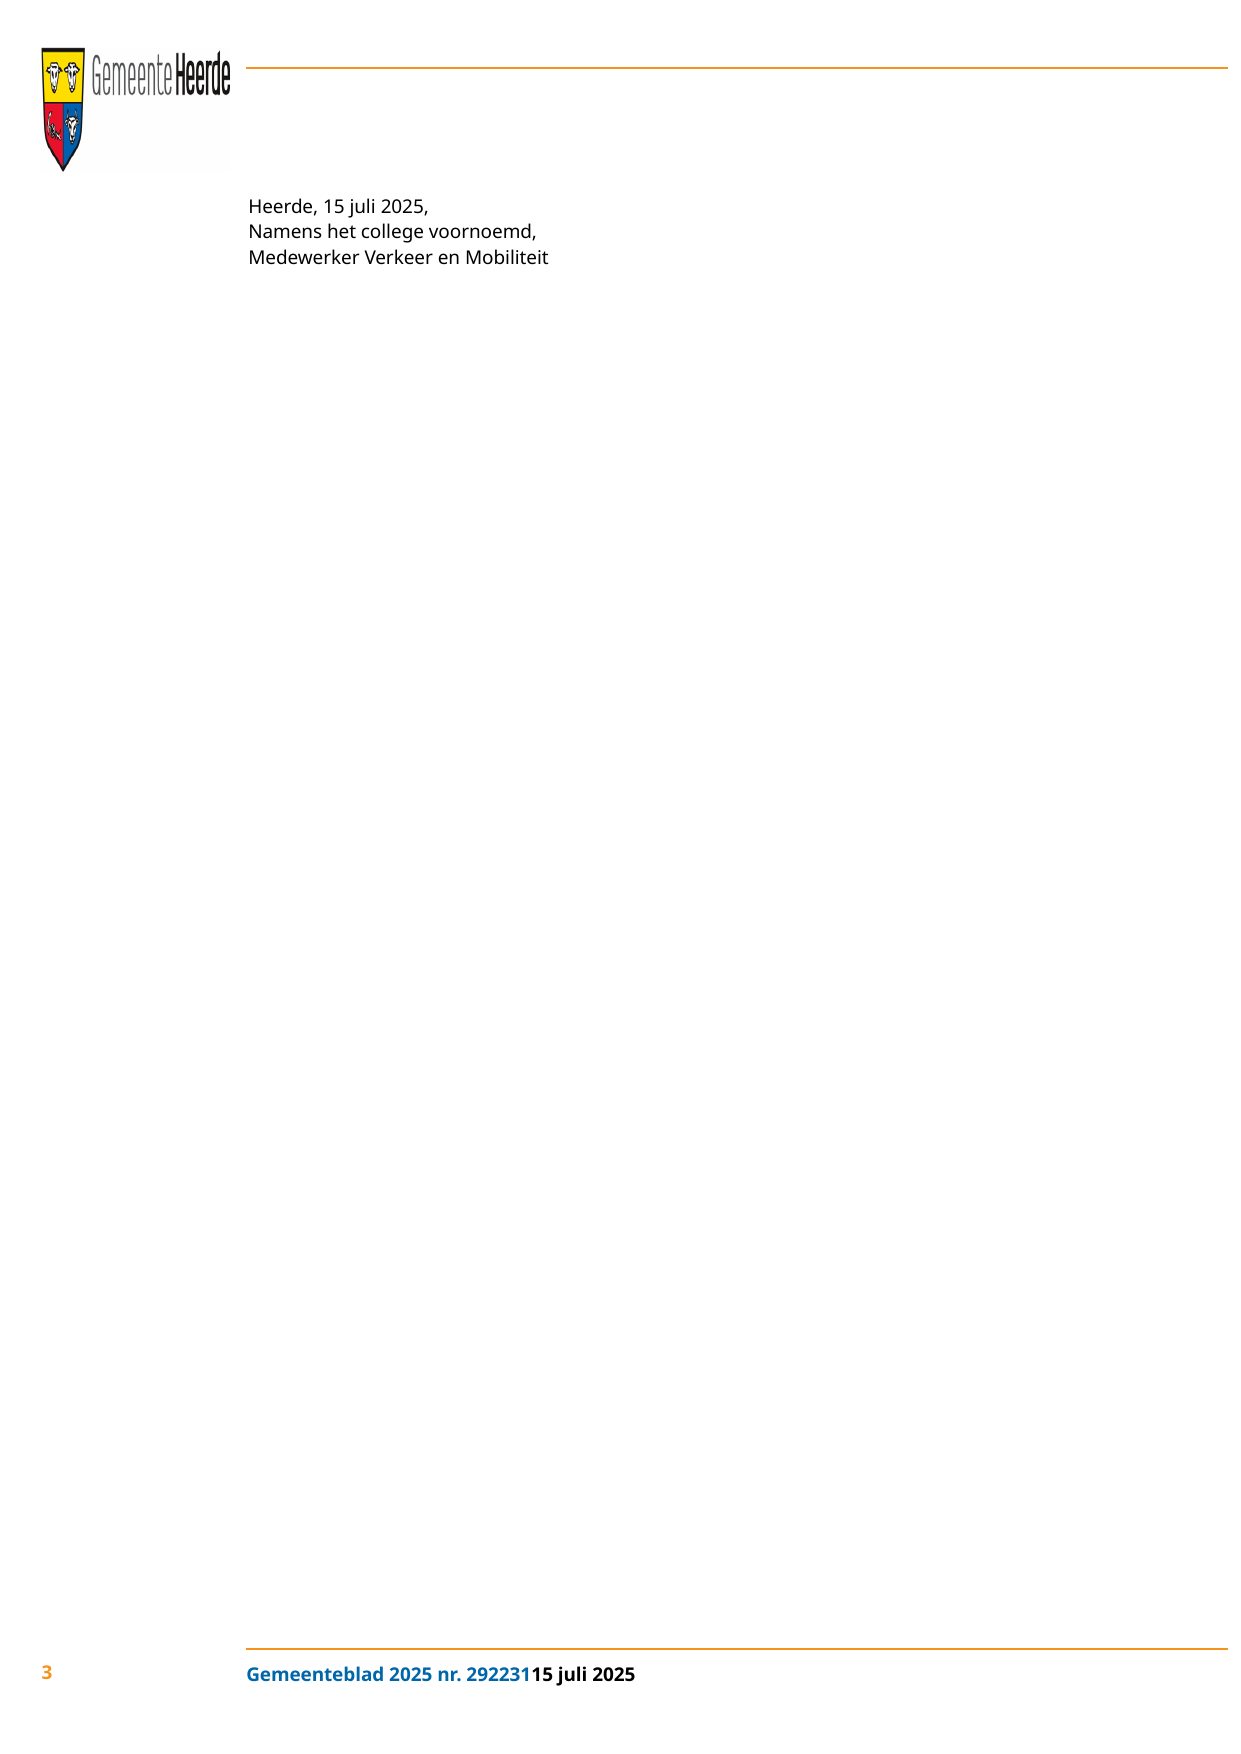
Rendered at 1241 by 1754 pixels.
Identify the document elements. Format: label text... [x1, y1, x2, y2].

picture [41, 47, 231, 172]
text Heerde, 15 juli 2025, [248, 193, 1152, 219]
text Medewerker Verkeer en Mobiliteit [248, 244, 1152, 270]
text Namens het college voornoemd, [248, 219, 1152, 244]
